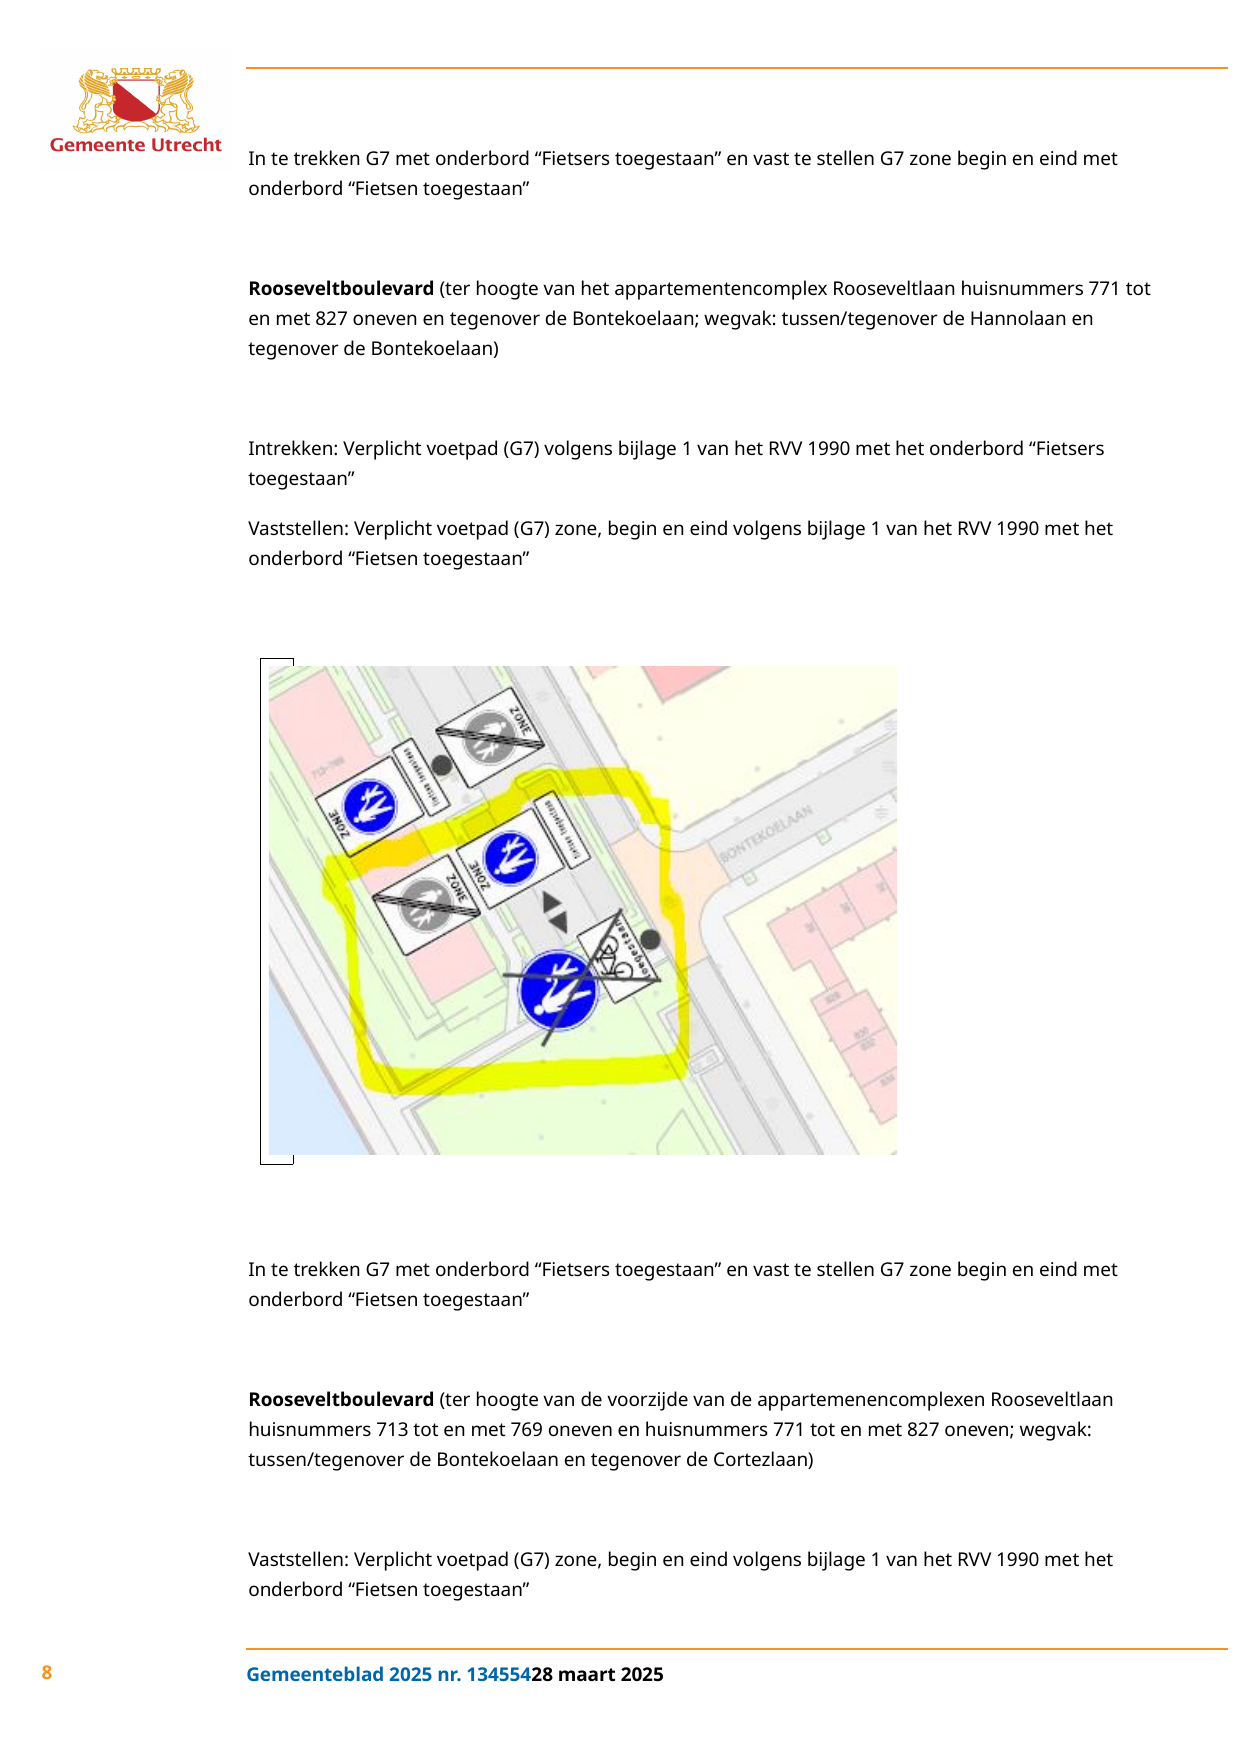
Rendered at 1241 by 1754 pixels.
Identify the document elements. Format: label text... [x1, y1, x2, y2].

picture [268, 666, 898, 1155]
text Vaststellen: Verplicht voetpad (G7) zone, begin en eind volgens bijlage 1 van het RVV 1990 met het onderbord “Fietsen toegestaan” [248, 1547, 1152, 1602]
text Intrekken: Verplicht voetpad (G7) volgens bijlage 1 van het RVV 1990 met het onderbord “Fietsers toegestaan” [248, 436, 1152, 491]
text Rooseveltboulevard (ter hoogte van het appartementencomplex Rooseveltlaan huisnummers 771 tot en met 827 oneven en tegenover de Bontekoelaan; wegvak: tussen/tegenover de Hannolaan en tegenover de Bontekoelaan) [248, 276, 1152, 361]
text Vaststellen: Verplicht voetpad (G7) zone, begin en eind volgens bijlage 1 van het RVV 1990 met het onderbord “Fietsen toegestaan” [248, 516, 1152, 571]
text In te trekken G7 met onderbord “Fietsers toegestaan” en vast te stellen G7 zone begin en eind met onderbord “Fietsen toegestaan” [248, 145, 1152, 201]
text Rooseveltboulevard (ter hoogte van de voorzijde van de appartemenencomplexen Rooseveltlaan huisnummers 713 tot en met 769 oneven en huisnummers 771 tot en met 827 oneven; wegvak: tussen/tegenover de Bontekoelaan en tegenover de Cortezlaan) [248, 1387, 1152, 1472]
text In te trekken G7 met onderbord “Fietsers toegestaan” en vast te stellen G7 zone begin en eind met onderbord “Fietsen toegestaan” [248, 1256, 1152, 1312]
picture [41, 47, 231, 172]
